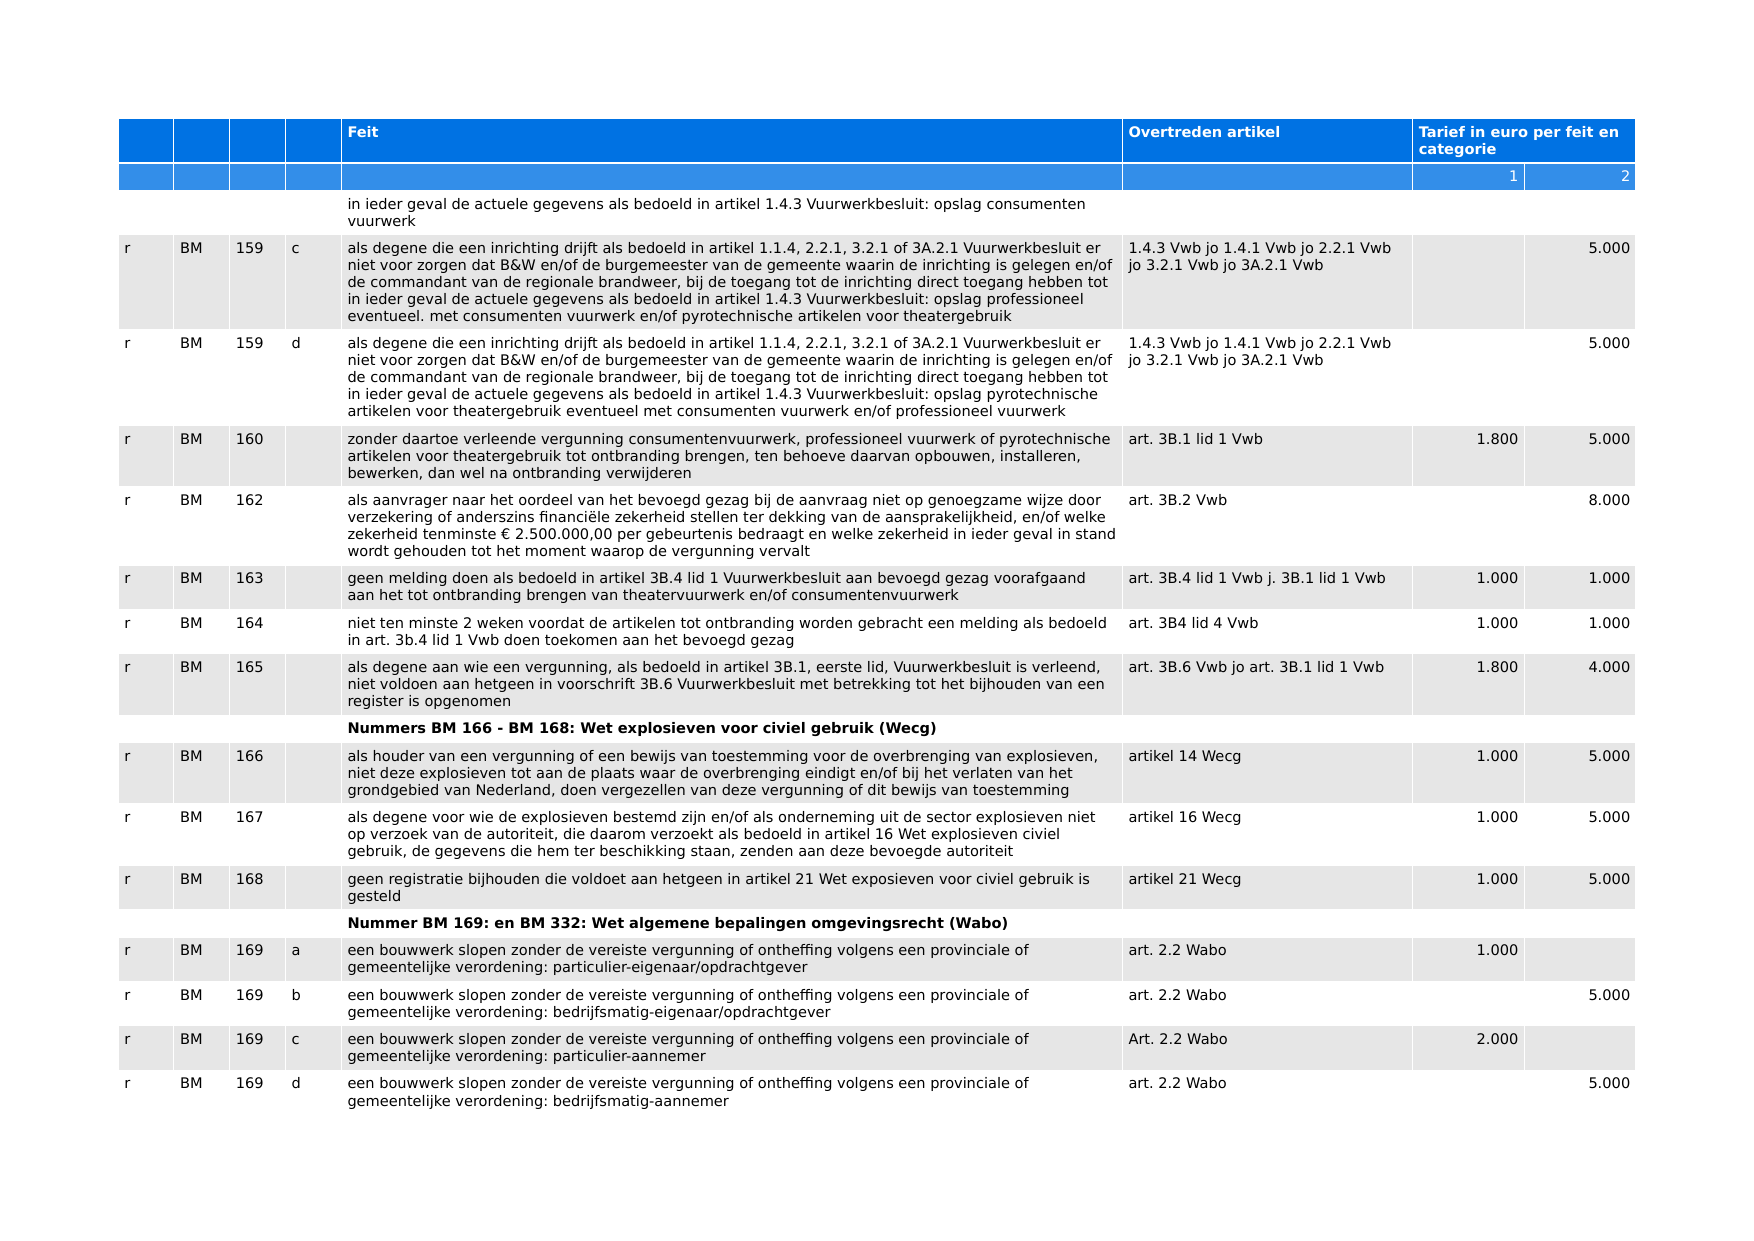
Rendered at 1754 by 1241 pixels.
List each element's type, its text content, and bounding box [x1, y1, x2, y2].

table_cell [174, 910, 229, 937]
table_cell art. 3B.2 Vwb [1123, 487, 1412, 564]
table_cell c [286, 1026, 341, 1070]
table_cell [119, 191, 173, 234]
table_header [230, 119, 285, 162]
table_cell een bouwwerk slopen zonder de vereiste vergunning of ontheffing volgens een provinciale of gemeentelijke verordening: particulier-eigenaar/opdrachtgever [342, 938, 1122, 981]
table_cell [1525, 938, 1635, 981]
table_cell BM [174, 331, 229, 425]
table_cell geen melding doen als bedoeld in artikel 3B.4 lid 1 Vuurwerkbesluit aan bevoegd gezag voorafgaand aan het tot ontbranding brengen van theatervuurwerk en/of consumentenvuurwerk [342, 566, 1122, 609]
table_cell 5.000 [1525, 235, 1635, 329]
table_cell 5.000 [1525, 982, 1635, 1025]
table_cell 169 [230, 982, 285, 1025]
table_cell [1413, 910, 1524, 937]
table_cell 163 [230, 566, 285, 609]
table_cell 169 [230, 938, 285, 981]
table_cell [1413, 235, 1524, 329]
table_cell BM [174, 235, 229, 329]
table_cell r [119, 566, 173, 609]
table_cell r [119, 743, 173, 803]
table_cell r [119, 982, 173, 1025]
table_cell 1.800 [1413, 426, 1524, 486]
table_header Feit [342, 119, 1122, 162]
table_cell BM [174, 743, 229, 803]
table_cell 5.000 [1525, 331, 1635, 425]
table_cell artikel 16 Wecg [1123, 805, 1412, 865]
table_cell 1.000 [1413, 866, 1524, 909]
table_cell Nummer BM 169: en BM 332: Wet algemene bepalingen omgevingsrecht (Wabo) [342, 910, 1122, 937]
table_cell een bouwwerk slopen zonder de vereiste vergunning of ontheffing volgens een provinciale of gemeentelijke verordening: particulier-aannemer [342, 1026, 1122, 1070]
table_cell 1 [1413, 164, 1524, 190]
table_cell [174, 191, 229, 234]
table_cell art. 3B.1 lid 1 Vwb [1123, 426, 1412, 486]
table_cell [174, 716, 229, 742]
table_cell in ieder geval de actuele gegevens als bedoeld in artikel 1.4.3 Vuurwerkbesluit: opslag consumenten vuurwerk [342, 191, 1122, 234]
table_cell r [119, 938, 173, 981]
table_cell [1525, 1026, 1635, 1070]
table_cell 169 [230, 1071, 285, 1114]
table_header [286, 119, 341, 162]
table_cell BM [174, 426, 229, 486]
table_cell [286, 716, 341, 742]
table_cell 166 [230, 743, 285, 803]
table_cell als degene voor wie de explosieven bestemd zijn en/of als onderneming uit de sector explosieven niet op verzoek van de autoriteit, die daarom verzoekt als bedoeld in artikel 16 Wet explosieven civiel gebruik, de gegevens die hem ter beschikking staan, zenden aan deze bevoegde autoriteit [342, 805, 1122, 865]
table_cell r [119, 610, 173, 653]
table_cell niet ten minste 2 weken voordat de artikelen tot ontbranding worden gebracht een melding als bedoeld in art. 3b.4 lid 1 Vwb doen toekomen aan het bevoegd gezag [342, 610, 1122, 653]
table_cell 1.000 [1413, 566, 1524, 609]
table_cell [286, 610, 341, 653]
table_cell art. 3B4 lid 4 Vwb [1123, 610, 1412, 653]
table_cell [1123, 164, 1412, 190]
table_cell [174, 164, 229, 190]
table_cell [1413, 487, 1524, 564]
table_cell art. 3B.4 lid 1 Vwb j. 3B.1 lid 1 Vwb [1123, 566, 1412, 609]
table_cell art. 2.2 Wabo [1123, 938, 1412, 981]
table_cell [119, 910, 173, 937]
table_cell 2 [1525, 164, 1635, 190]
table_cell geen registratie bijhouden die voldoet aan hetgeen in artikel 21 Wet exposieven voor civiel gebruik is gesteld [342, 866, 1122, 909]
table_cell d [286, 1071, 341, 1114]
table_cell r [119, 866, 173, 909]
table_cell [1413, 1071, 1524, 1114]
table_cell [286, 910, 341, 937]
table_cell 167 [230, 805, 285, 865]
table_cell als houder van een vergunning of een bewijs van toestemming voor de overbrenging van explosieven, niet deze explosieven tot aan de plaats waar de overbrenging eindigt en/of bij het verlaten van het grondgebied van Nederland, doen vergezellen van deze vergunning of dit bewijs van toestemming [342, 743, 1122, 803]
table_cell r [119, 487, 173, 564]
table_cell [1123, 716, 1412, 742]
table_cell als degene die een inrichting drijft als bedoeld in artikel 1.1.4, 2.2.1, 3.2.1 of 3A.2.1 Vuurwerkbesluit er niet voor zorgen dat B&W en/of de burgemeester van de gemeente waarin de inrichting is gelegen en/of de commandant van de regionale brandweer, bij de toegang tot de inrichting direct toegang hebben tot in ieder geval de actuele gegevens als bedoeld in artikel 1.4.3 Vuurwerkbesluit: opslag professioneel eventueel. met consumenten vuurwerk en/of pyrotechnische artikelen voor theatergebruik [342, 235, 1122, 329]
table_cell BM [174, 566, 229, 609]
table_cell 1.000 [1413, 805, 1524, 865]
table_cell 1.000 [1525, 610, 1635, 653]
table_cell r [119, 1026, 173, 1070]
table_cell [119, 164, 173, 190]
table_cell BM [174, 1071, 229, 1114]
table_header [174, 119, 229, 162]
table_cell 164 [230, 610, 285, 653]
table_cell artikel 21 Wecg [1123, 866, 1412, 909]
table_cell a [286, 938, 341, 981]
table_cell [286, 654, 341, 715]
table_cell 5.000 [1525, 1071, 1635, 1114]
table_cell [286, 191, 341, 234]
table_cell [286, 743, 341, 803]
table_cell 1.000 [1413, 743, 1524, 803]
table_cell art. 2.2 Wabo [1123, 982, 1412, 1025]
table_cell BM [174, 805, 229, 865]
table_cell 5.000 [1525, 426, 1635, 486]
table_cell art. 3B.6 Vwb jo art. 3B.1 lid 1 Vwb [1123, 654, 1412, 715]
table_cell [1413, 982, 1524, 1025]
table_cell 5.000 [1525, 805, 1635, 865]
table_cell 5.000 [1525, 743, 1635, 803]
table_header [119, 119, 173, 162]
table_cell c [286, 235, 341, 329]
table_cell 160 [230, 426, 285, 486]
table_cell [230, 910, 285, 937]
table_cell [1123, 910, 1412, 937]
table_cell BM [174, 610, 229, 653]
table_cell [230, 716, 285, 742]
table_cell [1525, 716, 1635, 742]
table_cell r [119, 654, 173, 715]
table_cell als aanvrager naar het oordeel van het bevoegd gezag bij de aanvraag niet op genoegzame wijze door verzekering of anderszins financiële zekerheid stellen ter dekking van de aansprakelijkheid, en/of welke zekerheid tenminste € 2.500.000,00 per gebeurtenis bedraagt en welke zekerheid in ieder geval in stand wordt gehouden tot het moment waarop de vergunning vervalt [342, 487, 1122, 564]
table_cell [286, 566, 341, 609]
table_cell als degene die een inrichting drijft als bedoeld in artikel 1.1.4, 2.2.1, 3.2.1 of 3A.2.1 Vuurwerkbesluit er niet voor zorgen dat B&W en/of de burgemeester van de gemeente waarin de inrichting is gelegen en/of de commandant van de regionale brandweer, bij de toegang tot de inrichting direct toegang hebben tot in ieder geval de actuele gegevens als bedoeld in artikel 1.4.3 Vuurwerkbesluit: opslag pyrotechnische artikelen voor theatergebruik eventueel met consumenten vuurwerk en/of professioneel vuurwerk [342, 331, 1122, 425]
table_cell 1.4.3 Vwb jo 1.4.1 Vwb jo 2.2.1 Vwb jo 3.2.1 Vwb jo 3A.2.1 Vwb [1123, 331, 1412, 425]
table_cell [230, 191, 285, 234]
table_cell Art. 2.2 Wabo [1123, 1026, 1412, 1070]
table_cell een bouwwerk slopen zonder de vereiste vergunning of ontheffing volgens een provinciale of gemeentelijke verordening: bedrijfsmatig-eigenaar/opdrachtgever [342, 982, 1122, 1025]
table_cell als degene aan wie een vergunning, als bedoeld in artikel 3B.1, eerste lid, Vuurwerkbesluit is verleend, niet voldoen aan hetgeen in voorschrift 3B.6 Vuurwerkbesluit met betrekking tot het bijhouden van een register is opgenomen [342, 654, 1122, 715]
table_cell r [119, 1071, 173, 1114]
table_cell 169 [230, 1026, 285, 1070]
table_cell BM [174, 654, 229, 715]
table_cell 162 [230, 487, 285, 564]
table_cell [1525, 191, 1635, 234]
table_cell 1.4.3 Vwb jo 1.4.1 Vwb jo 2.2.1 Vwb jo 3.2.1 Vwb jo 3A.2.1 Vwb [1123, 235, 1412, 329]
table_cell [1123, 191, 1412, 234]
table_cell BM [174, 866, 229, 909]
table_cell [286, 805, 341, 865]
table_cell [1413, 716, 1524, 742]
table_cell r [119, 235, 173, 329]
table_cell [286, 426, 341, 486]
table_cell [1413, 331, 1524, 425]
table_cell een bouwwerk slopen zonder de vereiste vergunning of ontheffing volgens een provinciale of gemeentelijke verordening: bedrijfsmatig-aannemer [342, 1071, 1122, 1114]
table_cell 159 [230, 235, 285, 329]
table_cell art. 2.2 Wabo [1123, 1071, 1412, 1114]
table_cell artikel 14 Wecg [1123, 743, 1412, 803]
table_cell [342, 164, 1122, 190]
table_header Overtreden artikel [1123, 119, 1412, 162]
table_cell 8.000 [1525, 487, 1635, 564]
table_cell 1.000 [1413, 938, 1524, 981]
table_cell d [286, 331, 341, 425]
table_cell [230, 164, 285, 190]
table_cell 4.000 [1525, 654, 1635, 715]
table_cell Nummers BM 166 - BM 168: Wet explosieven voor civiel gebruik (Wecg) [342, 716, 1122, 742]
table_cell BM [174, 938, 229, 981]
table_cell BM [174, 1026, 229, 1070]
table_cell 1.000 [1525, 566, 1635, 609]
table_cell BM [174, 487, 229, 564]
table_cell r [119, 426, 173, 486]
table_cell [1525, 910, 1635, 937]
table_cell zonder daartoe verleende vergunning consumentenvuurwerk, professioneel vuurwerk of pyrotechnische artikelen voor theatergebruik tot ontbranding brengen, ten behoeve daarvan opbouwen, installeren, bewerken, dan wel na ontbranding verwijderen [342, 426, 1122, 486]
table_cell 2.000 [1413, 1026, 1524, 1070]
table_cell [1413, 191, 1524, 234]
table_cell 1.800 [1413, 654, 1524, 715]
table_cell 1.000 [1413, 610, 1524, 653]
table_cell [286, 866, 341, 909]
table_cell b [286, 982, 341, 1025]
table_cell [286, 487, 341, 564]
table_cell 165 [230, 654, 285, 715]
table_cell [119, 716, 173, 742]
table_header Tarief in euro per feit en categorie [1413, 119, 1635, 162]
table_cell r [119, 331, 173, 425]
table_cell [286, 164, 341, 190]
table_cell 5.000 [1525, 866, 1635, 909]
table_cell 159 [230, 331, 285, 425]
table_cell 168 [230, 866, 285, 909]
table_cell r [119, 805, 173, 865]
table_cell BM [174, 982, 229, 1025]
